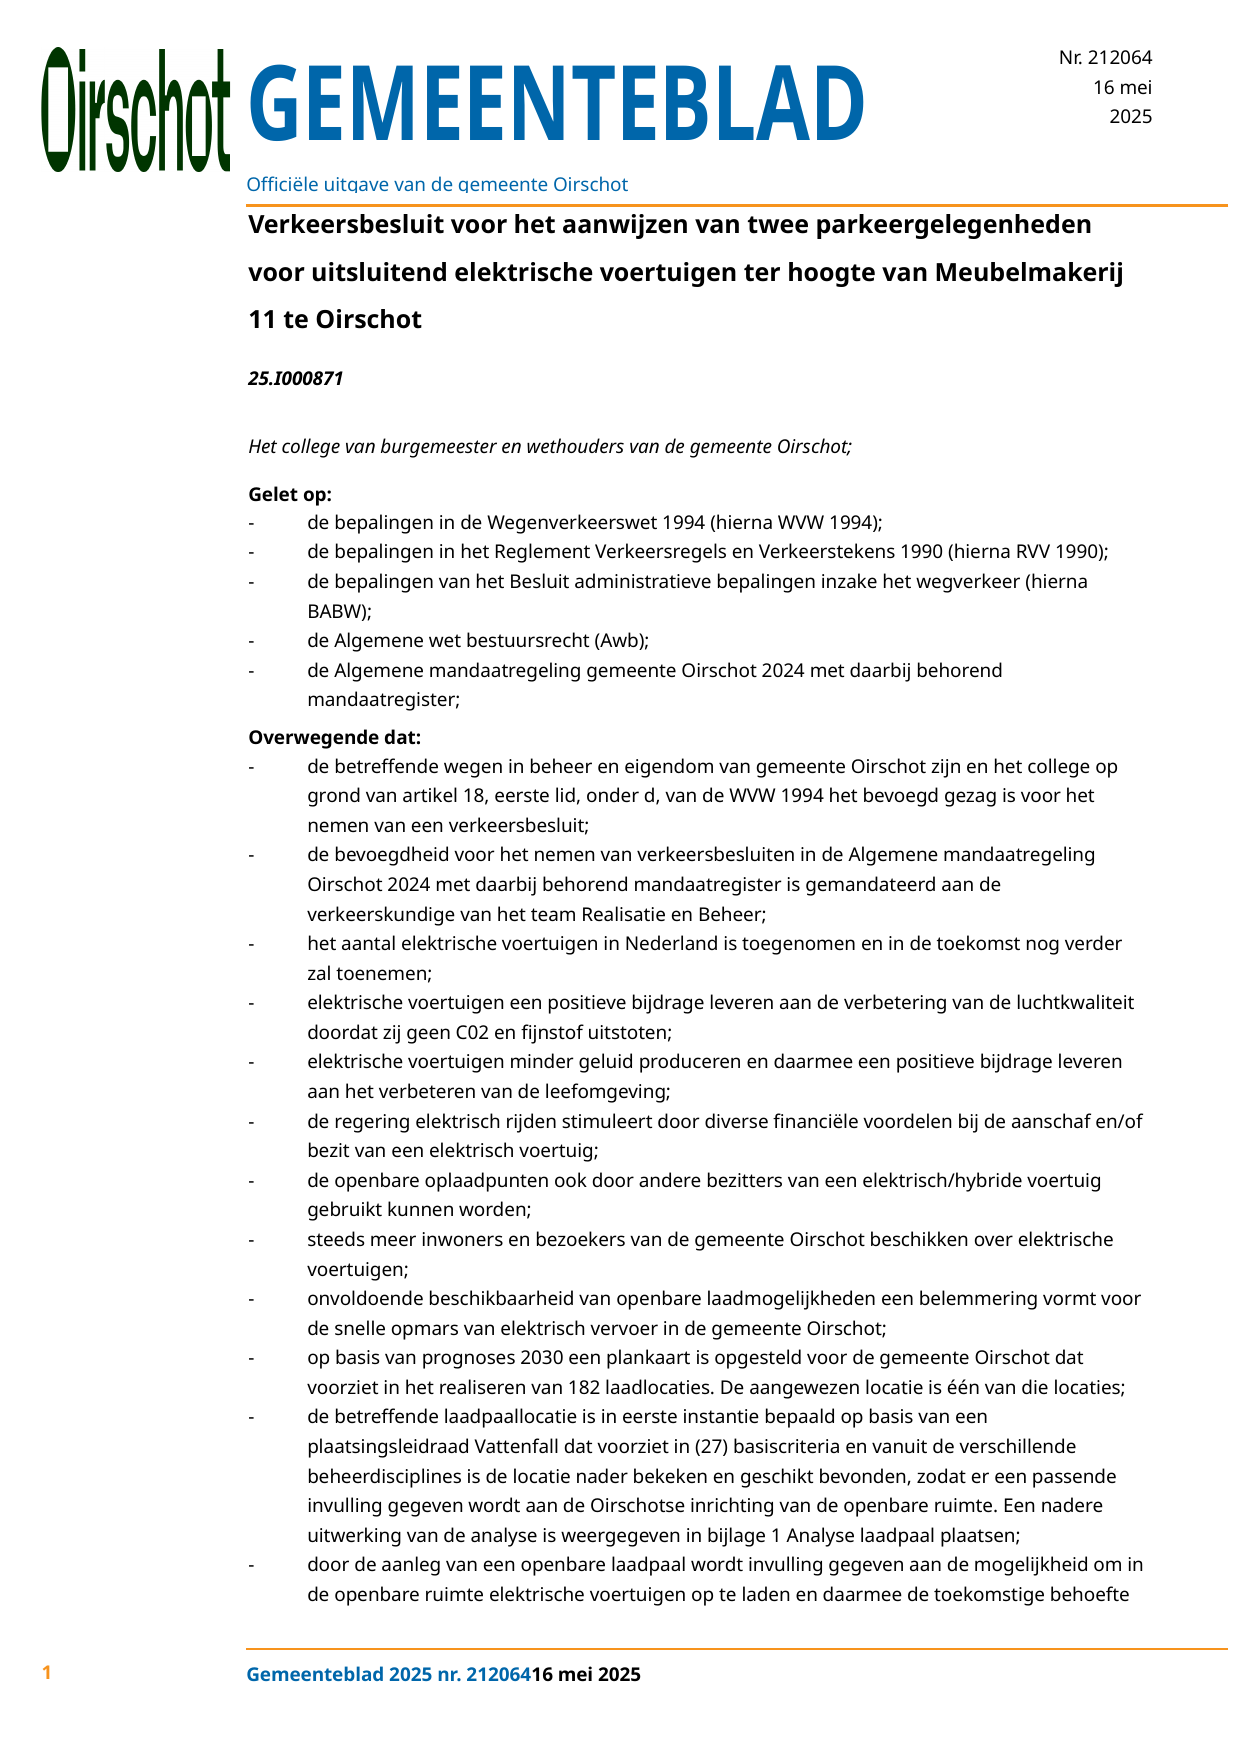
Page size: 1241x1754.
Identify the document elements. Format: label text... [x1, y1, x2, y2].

list onvoldoende beschikbaarheid van openbare laadmogelijkheden een belemmering vormt voor de snelle opmars van elektrisch vervoer in de gemeente Oirschot; [248, 1285, 1152, 1341]
picture [41, 47, 231, 172]
text 25.I000871 [248, 366, 1152, 391]
list door de aanleg van een openbare laadpaal wordt invulling gegeven aan de mogelijkheid om in de openbare ruimte elektrische voertuigen op te laden en daarmee de toekomstige behoefte [248, 1552, 1152, 1607]
list de bevoegdheid voor het nemen van verkeersbesluiten in de Algemene mandaatregeling Oirschot 2024 met daarbij behorend mandaatregister is gemandateerd aan de verkeerskundige van het team Realisatie en Beheer; [248, 842, 1152, 927]
text Het college van burgemeester en wethouders van de gemeente Oirschot; [248, 433, 1152, 459]
text Gelet op: [248, 481, 1152, 507]
list de betreffende laadpaallocatie is in eerste instantie bepaald op basis van een plaatsingsleidraad Vattenfall dat voorziet in (27) basiscriteria en vanuit de verschillende beheerdisciplines is de locatie nader bekeken en geschikt bevonden, zodat er een passende invulling gegeven wordt aan de Oirschotse inrichting van de openbare ruimte. Een nadere uitwerking van de analyse is weergegeven in bijlage 1 Analyse laadpaal plaatsen; [248, 1404, 1152, 1548]
list de Algemene wet bestuursrecht (Awb); [248, 627, 1152, 653]
text Overwegende dat: [248, 724, 1152, 750]
list elektrische voertuigen een positieve bijdrage leveren aan de verbetering van de luchtkwaliteit doordat zij geen C02 en fijnstof uitstoten; [248, 989, 1152, 1045]
list de bepalingen van het Besluit administratieve bepalingen inzake het wegverkeer (hierna BABW); [248, 568, 1152, 624]
list elektrische voertuigen minder geluid produceren en daarmee een positieve bijdrage leveren aan het verbeteren van de leefomgeving; [248, 1049, 1152, 1104]
list de betreffende wegen in beheer en eigendom van gemeente Oirschot zijn en het college op grond van artikel 18, eerste lid, onder d, van de WVW 1994 het bevoegd gezag is voor het nemen van een verkeersbesluit; [248, 753, 1152, 838]
list steeds meer inwoners en bezoekers van de gemeente Oirschot beschikken over elektrische voertuigen; [248, 1226, 1152, 1282]
list op basis van prognoses 2030 een plankaart is opgesteld voor de gemeente Oirschot dat voorziet in het realiseren van 182 laadlocaties. De aangewezen locatie is één van die locaties; [248, 1344, 1152, 1400]
list het aantal elektrische voertuigen in Nederland is toegenomen en in de toekomst nog verder zal toenemen; [248, 930, 1152, 986]
list de openbare oplaadpunten ook door andere bezitters van een elektrisch/hybride voertuig gebruikt kunnen worden; [248, 1167, 1152, 1222]
list de bepalingen in de Wegenverkeerswet 1994 (hierna WVW 1994); [248, 509, 1152, 535]
text Verkeersbesluit voor het aanwijzen van twee parkeergelegenheden voor uitsluitend elektrische voertuigen ter hoogte van Meubelmakerij 11 te Oirschot [248, 207, 1152, 336]
list de bepalingen in het Reglement Verkeersregels en Verkeerstekens 1990 (hierna RVV 1990); [248, 539, 1152, 564]
list de regering elektrisch rijden stimuleert door diverse financiële voordelen bij de aanschaf en/of bezit van een elektrisch voertuig; [248, 1108, 1152, 1163]
list de Algemene mandaatregeling gemeente Oirschot 2024 met daarbij behorend mandaatregister; [248, 657, 1152, 712]
